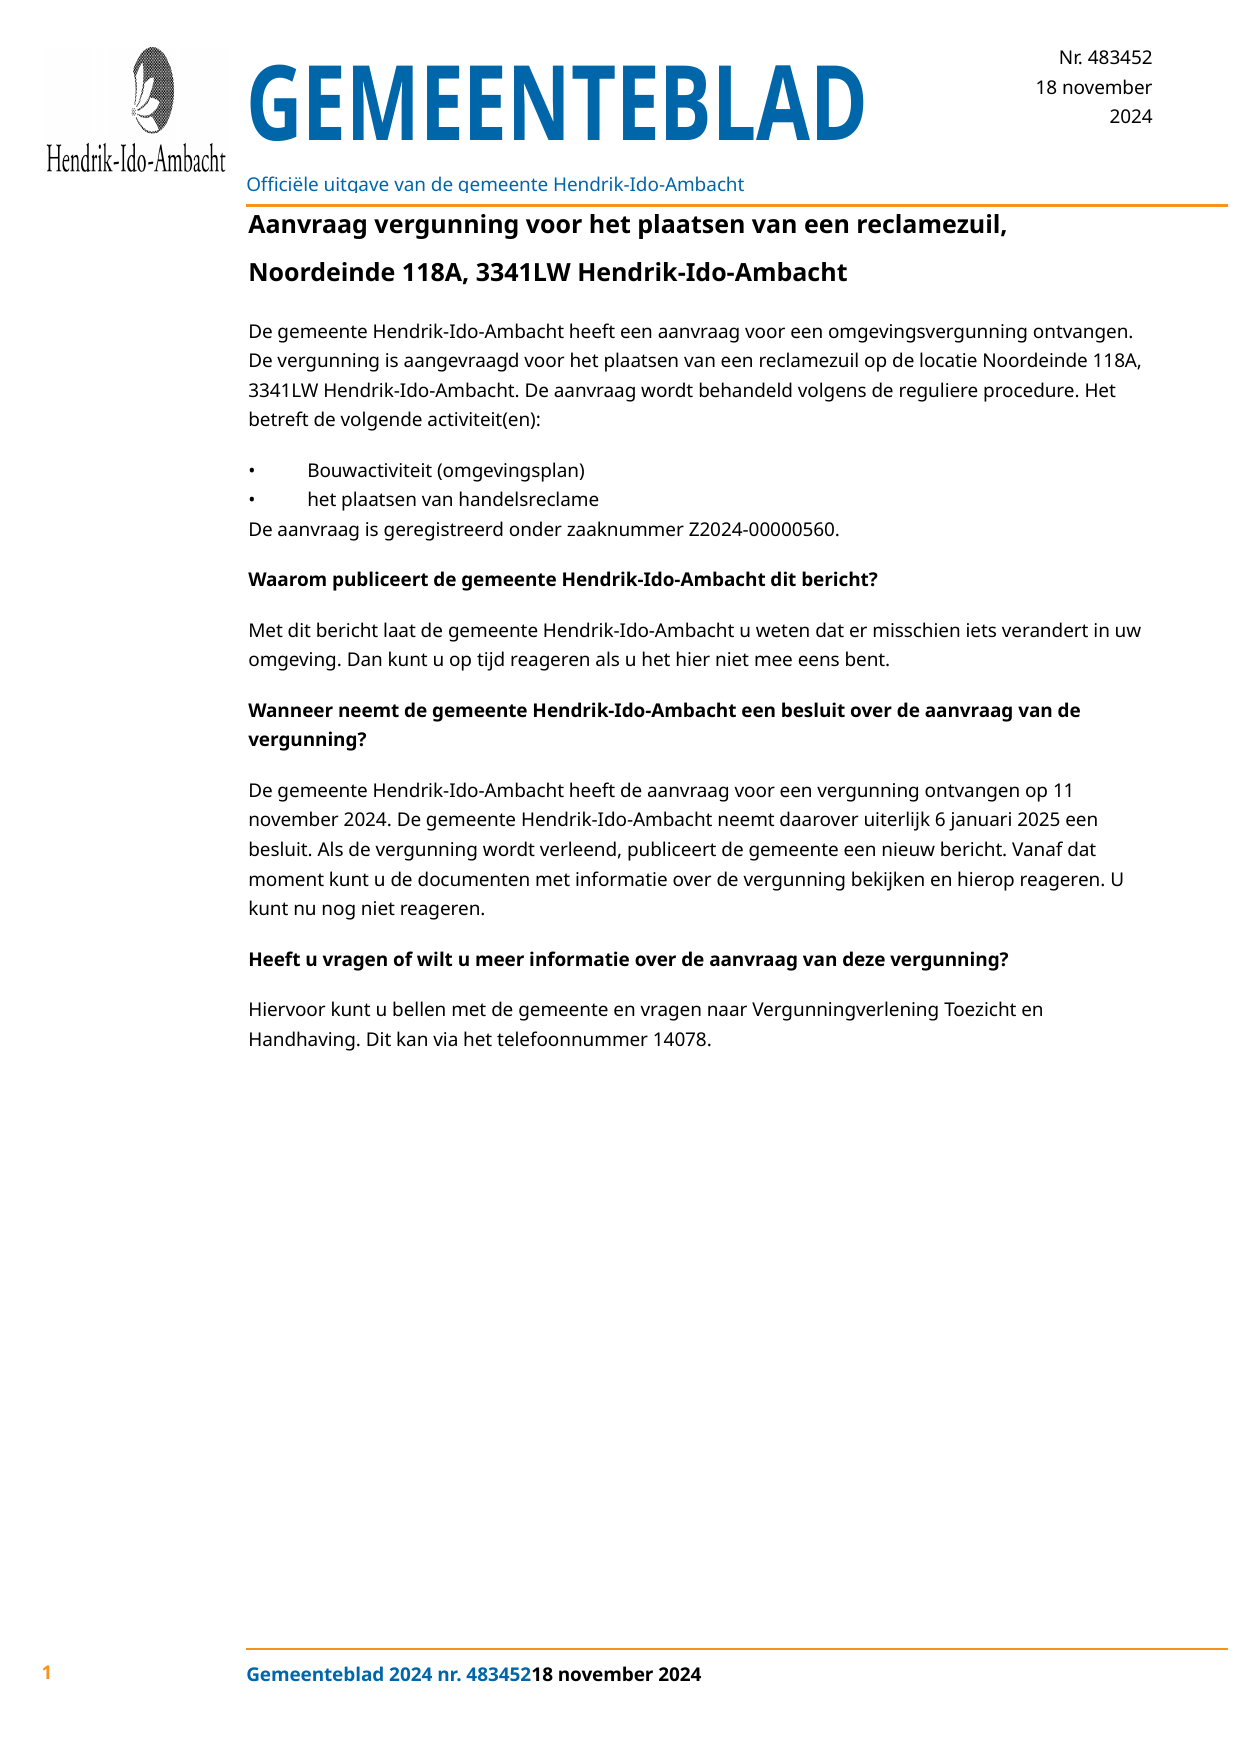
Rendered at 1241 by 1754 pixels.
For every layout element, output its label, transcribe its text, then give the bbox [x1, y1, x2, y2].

text Aanvraag vergunning voor het plaatsen van een reclamezuil, Noordeinde 118A, 3341LW Hendrik-Ido-Ambacht [248, 207, 1152, 288]
text Met dit bericht laat de gemeente Hendrik-Ido-Ambacht u weten dat er misschien iets verandert in uw omgeving. Dan kunt u op tijd reageren als u het hier niet mee eens bent. [248, 617, 1152, 672]
list Bouwactiviteit (omgevingsplan) [248, 457, 1152, 483]
text Wanneer neemt de gemeente Hendrik-Ido-Ambacht een besluit over de aanvraag van de vergunning? [248, 697, 1152, 752]
text Hiervoor kunt u bellen met de gemeente en vragen naar Vergunningverlening Toezicht en Handhaving. Dit kan via het telefoonnummer 14078. [248, 996, 1152, 1052]
text De gemeente Hendrik-Ido-Ambacht heeft de aanvraag voor een vergunning ontvangen op 11 november 2024. De gemeente Hendrik-Ido-Ambacht neemt daarover uiterlijk 6 januari 2025 een besluit. Als de vergunning wordt verleend, publiceert de gemeente een nieuw bericht. Vanaf dat moment kunt u de documenten met informatie over de vergunning bekijken en hierop reageren. U kunt nu nog niet reageren. [248, 777, 1152, 921]
picture [41, 47, 231, 172]
list het plaatsen van handelsreclame [248, 487, 1152, 512]
text De aanvraag is geregistreerd onder zaaknummer Z2024-00000560. [248, 516, 1152, 542]
text De gemeente Hendrik-Ido-Ambacht heeft een aanvraag voor een omgevingsvergunning ontvangen. De vergunning is aangevraagd voor het plaatsen van een reclamezuil op de locatie Noordeinde 118A, 3341LW Hendrik-Ido-Ambacht. De aanvraag wordt behandeld volgens de reguliere procedure. Het betreft de volgende activiteit(en): [248, 318, 1152, 432]
text Heeft u vragen of wilt u meer informatie over de aanvraag van deze vergunning? [248, 946, 1152, 972]
text Waarom publiceert de gemeente Hendrik-Ido-Ambacht dit bericht? [248, 567, 1152, 592]
